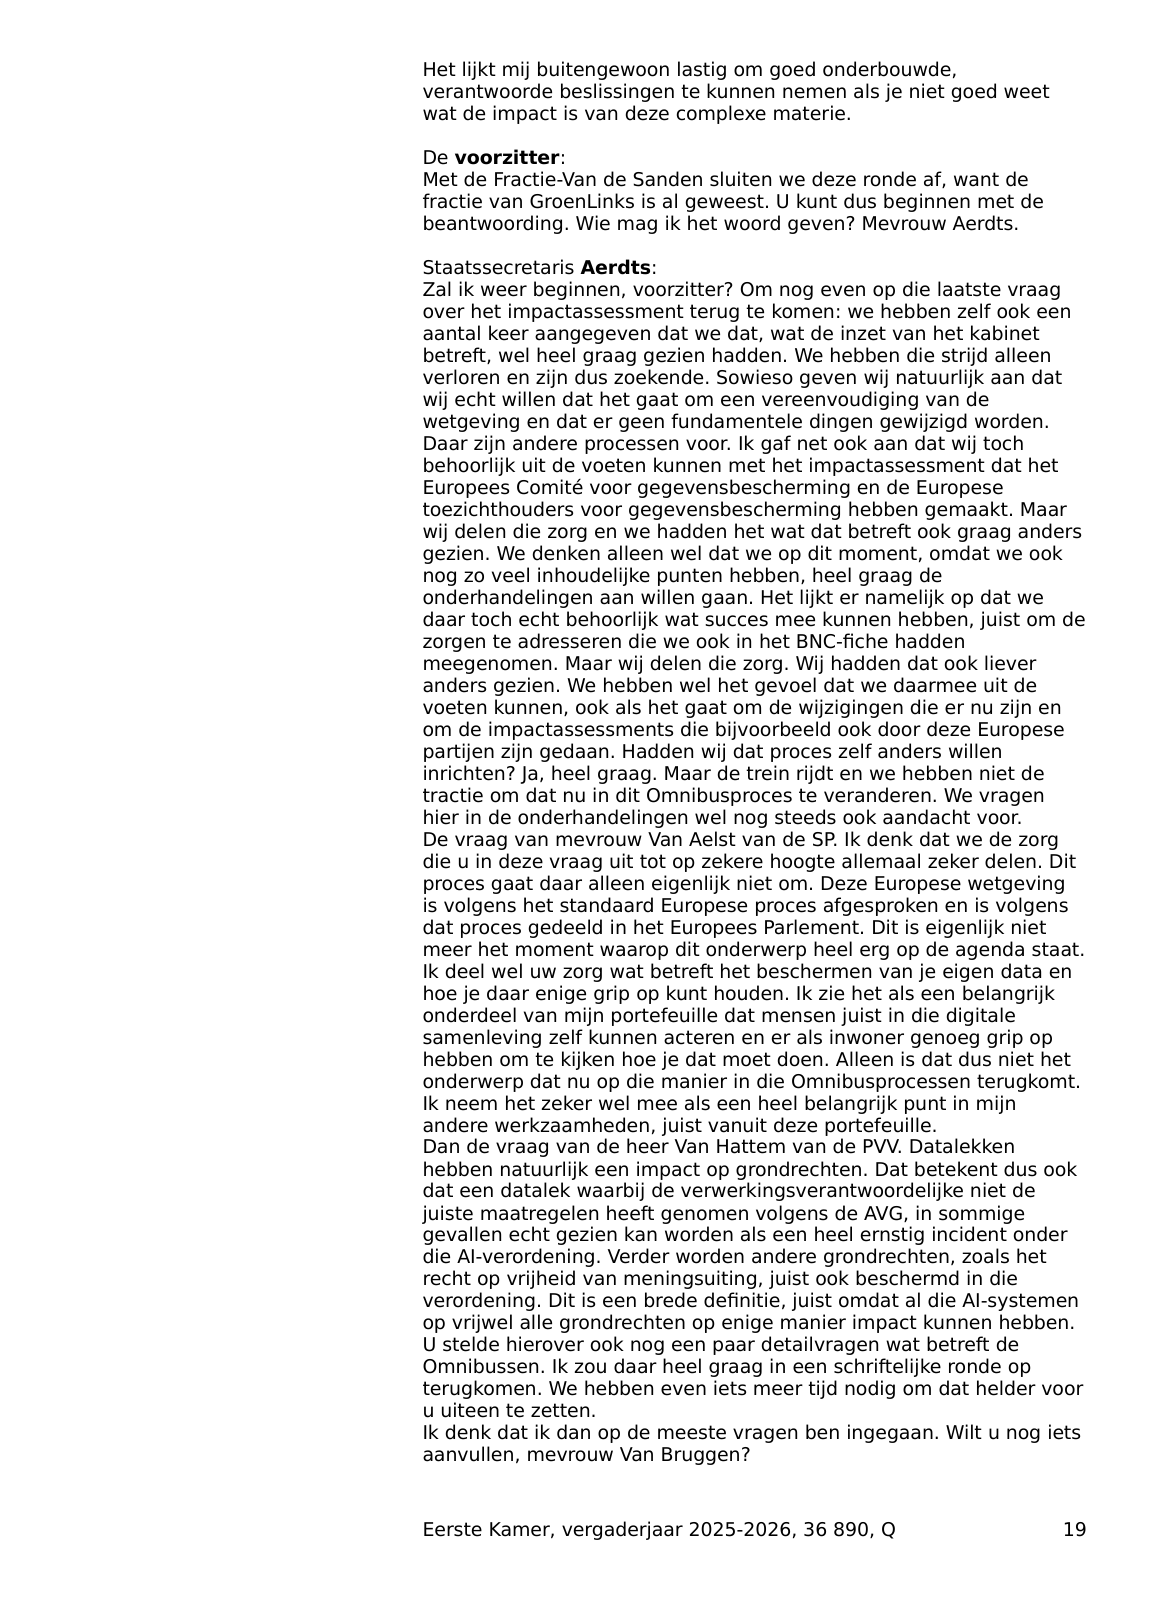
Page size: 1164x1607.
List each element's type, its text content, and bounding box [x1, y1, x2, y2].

text Staatssecretaris Aerdts: [422, 257, 1087, 279]
text Het lijkt mij buitengewoon lastig om goed onderbouwde, verantwoorde beslissingen te kunnen nemen als je niet goed weet wat de impact is van deze complexe materie. [422, 59, 1087, 125]
text Zal ik weer beginnen, voorzitter? Om nog even op die laatste vraag over het impactassessment terug te komen: we hebben zelf ook een aantal keer aangegeven dat we dat, wat de inzet van het kabinet betreft, wel heel graag gezien hadden. We hebben die strijd alleen verloren en zijn dus zoekende. Sowieso geven wij natuurlijk aan dat wij echt willen dat het gaat om een vereenvoudiging van de wetgeving en dat er geen fundamentele dingen gewijzigd worden. Daar zijn andere processen voor. Ik gaf net ook aan dat wij toch behoorlijk uit de voeten kunnen met het impactassessment dat het Europees Comité voor gegevensbescherming en de Europese toezichthouders voor gegevensbescherming hebben gemaakt. Maar wij delen die zorg en we hadden het wat dat betreft ook graag anders gezien. We denken alleen wel dat we op dit moment, omdat we ook nog zo veel inhoudelijke punten hebben, heel graag de onderhandelingen aan willen gaan. Het lijkt er namelijk op dat we daar toch echt behoorlijk wat succes mee kunnen hebben, juist om de zorgen te adresseren die we ook in het BNC-fiche hadden meegenomen. Maar wij delen die zorg. Wij hadden dat ook liever anders gezien. We hebben wel het gevoel dat we daarmee uit de voeten kunnen, ook als het gaat om de wijzigingen die er nu zijn en om de impactassessments die bijvoorbeeld ook door deze Europese partijen zijn gedaan. Hadden wij dat proces zelf anders willen inrichten? Ja, heel graag. Maar de trein rijdt en we hebben niet de tractie om dat nu in dit Omnibusproces te veranderen. We vragen hier in de onderhandelingen wel nog steeds ook aandacht voor. [422, 279, 1087, 829]
text Met de Fractie-Van de Sanden sluiten we deze ronde af, want de fractie van GroenLinks is al geweest. U kunt dus beginnen met de beantwoording. Wie mag ik het woord geven? Mevrouw Aerdts. [422, 169, 1087, 235]
text Ik denk dat ik dan op de meeste vragen ben ingegaan. Wilt u nog iets aanvullen, mevrouw Van Bruggen? [422, 1422, 1087, 1466]
text De vraag van mevrouw Van Aelst van de SP. Ik denk dat we de zorg die u in deze vraag uit tot op zekere hoogte allemaal zeker delen. Dit proces gaat daar alleen eigenlijk niet om. Deze Europese wetgeving is volgens het standaard Europese proces afgesproken en is volgens dat proces gedeeld in het Europees Parlement. Dit is eigenlijk niet meer het moment waarop dit onderwerp heel erg op de agenda staat. Ik deel wel uw zorg wat betreft het beschermen van je eigen data en hoe je daar enige grip op kunt houden. Ik zie het als een belangrijk onderdeel van mijn portefeuille dat mensen juist in die digitale samenleving zelf kunnen acteren en er als inwoner genoeg grip op hebben om te kijken hoe je dat moet doen. Alleen is dat dus niet het onderwerp dat nu op die manier in die Omnibusprocessen terugkomt. Ik neem het zeker wel mee als een heel belangrijk punt in mijn andere werkzaamheden, juist vanuit deze portefeuille. [422, 829, 1087, 1136]
text Dan de vraag van de heer Van Hattem van de PVV. Datalekken hebben natuurlijk een impact op grondrechten. Dat betekent dus ook dat een datalek waarbij de verwerkingsverantwoordelijke niet de juiste maatregelen heeft genomen volgens de AVG, in sommige gevallen echt gezien kan worden als een heel ernstig incident onder die AI-verordening. Verder worden andere grondrechten, zoals het recht op vrijheid van meningsuiting, juist ook beschermd in die verordening. Dit is een brede definitie, juist omdat al die AI-systemen op vrijwel alle grondrechten op enige manier impact kunnen hebben. U stelde hierover ook nog een paar detailvragen wat betreft de Omnibussen. Ik zou daar heel graag in een schriftelijke ronde op terugkomen. We hebben even iets meer tijd nodig om dat helder voor u uiteen te zetten. [422, 1136, 1087, 1422]
text De voorzitter: [422, 147, 1087, 169]
